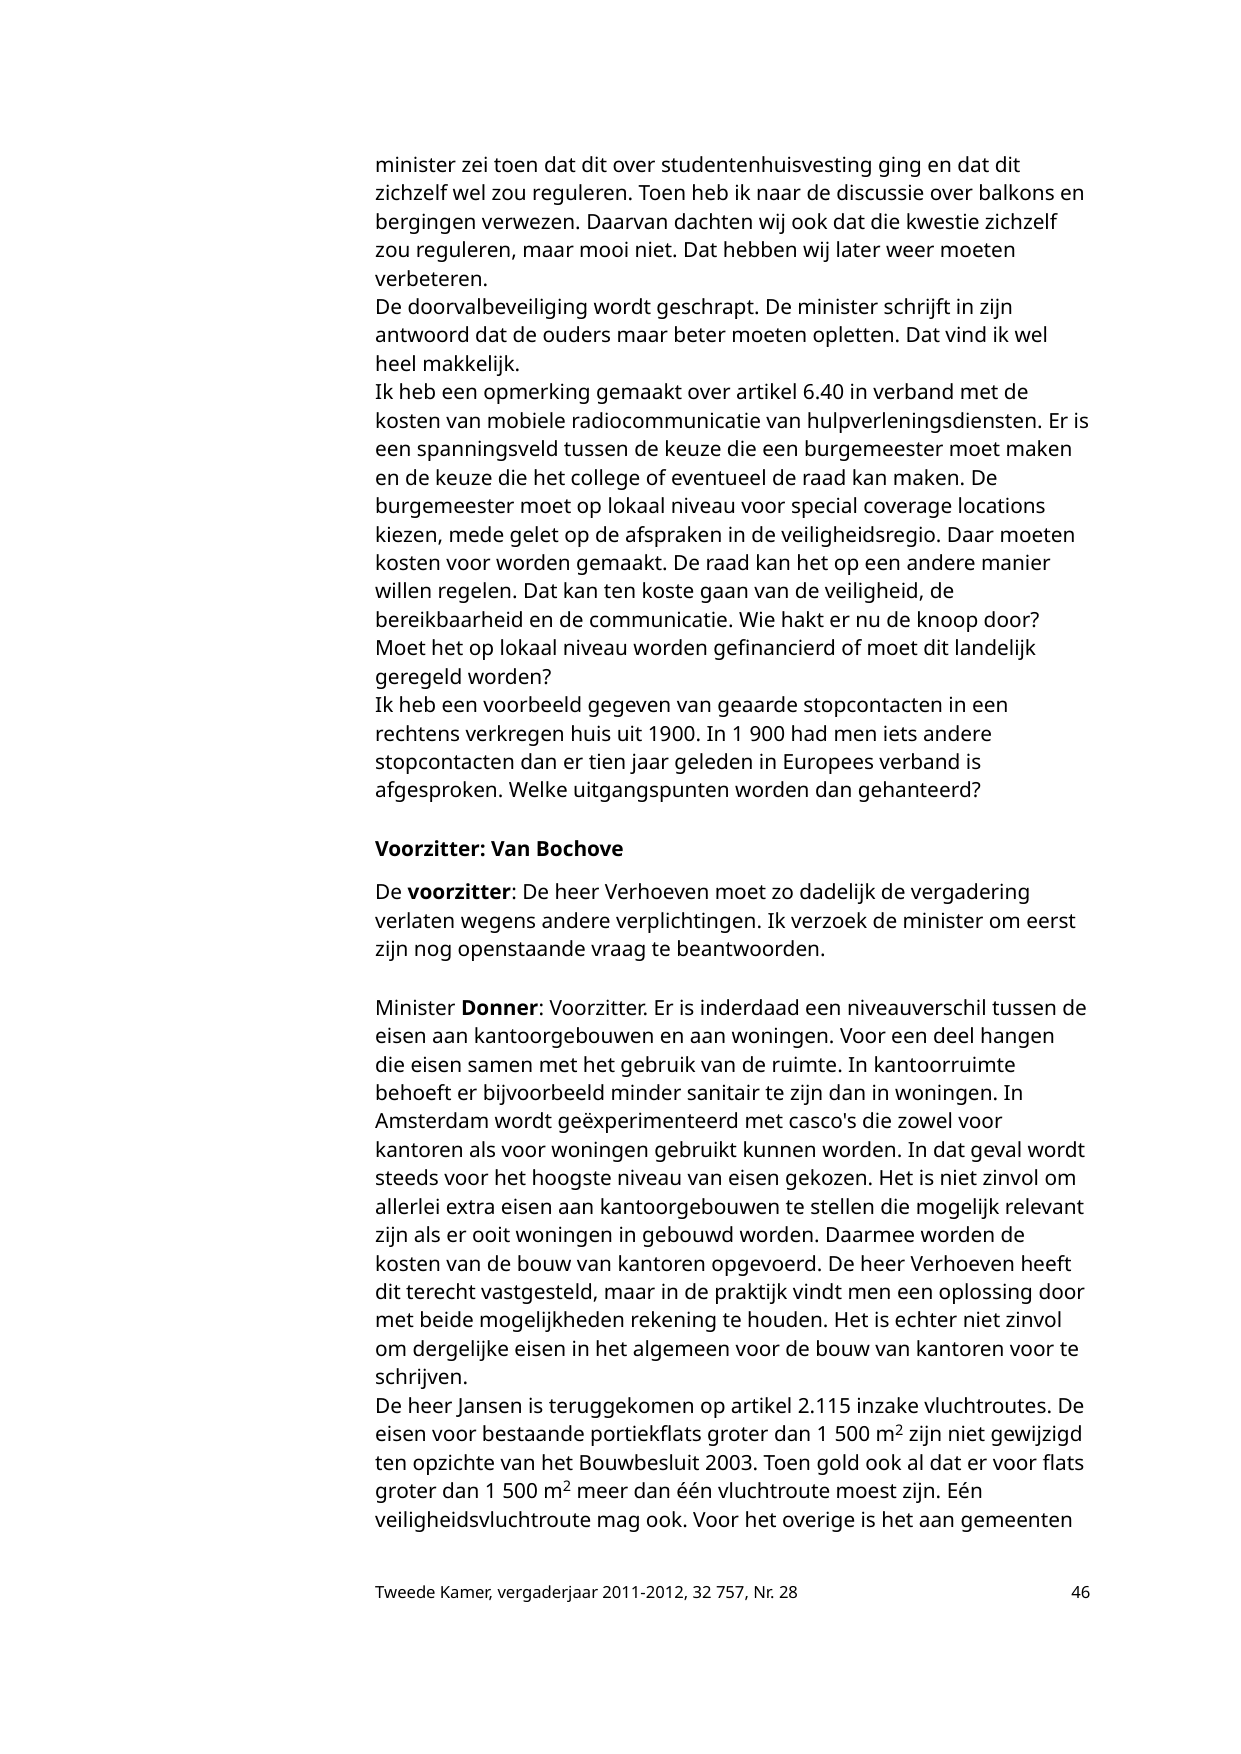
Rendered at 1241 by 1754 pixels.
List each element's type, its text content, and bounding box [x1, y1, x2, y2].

text minister zei toen dat dit over studentenhuisvesting ging en dat dit zichzelf wel zou reguleren. Toen heb ik naar de discussie over balkons en bergingen verwezen. Daarvan dachten wij ook dat die kwestie zichzelf zou reguleren, maar mooi niet. Dat hebben wij later weer moeten verbeteren. [375, 150, 1090, 292]
text Minister Donner: Voorzitter. Er is inderdaad een niveauverschil tussen de eisen aan kantoorgebouwen en aan woningen. Voor een deel hangen die eisen samen met het gebruik van de ruimte. In kantoorruimte behoeft er bijvoorbeeld minder sanitair te zijn dan in woningen. In Amsterdam wordt geëxperimenteerd met casco's die zowel voor kantoren als voor woningen gebruikt kunnen worden. In dat geval wordt steeds voor het hoogste niveau van eisen gekozen. Het is niet zinvol om allerlei extra eisen aan kantoorgebouwen te stellen die mogelijk relevant zijn als er ooit woningen in gebouwd worden. Daarmee worden de kosten van de bouw van kantoren opgevoerd. De heer Verhoeven heeft dit terecht vastgesteld, maar in de praktijk vindt men een oplossing door met beide mogelijkheden rekening te houden. Het is echter niet zinvol om dergelijke eisen in het algemeen voor de bouw van kantoren voor te schrijven. [375, 993, 1090, 1391]
text De doorvalbeveiliging wordt geschrapt. De minister schrijft in zijn antwoord dat de ouders maar beter moeten opletten. Dat vind ik wel heel makkelijk. [375, 292, 1090, 377]
text Ik heb een voorbeeld gegeven van geaarde stopcontacten in een rechtens verkregen huis uit 1900. In 1 900 had men iets andere stopcontacten dan er tien jaar geleden in Europees verband is afgesproken. Welke uitgangspunten worden dan gehanteerd? [375, 690, 1090, 804]
text Voorzitter: Van Bochove [375, 834, 1090, 862]
text Ik heb een opmerking gemaakt over artikel 6.40 in verband met de kosten van mobiele radiocommunicatie van hulpverleningsdiensten. Er is een spanningsveld tussen de keuze die een burgemeester moet maken en de keuze die het college of eventueel de raad kan maken. De burgemeester moet op lokaal niveau voor special coverage locations kiezen, mede gelet op de afspraken in de veiligheidsregio. Daar moeten kosten voor worden gemaakt. De raad kan het op een andere manier willen regelen. Dat kan ten koste gaan van de veiligheid, de bereikbaarheid en de communicatie. Wie hakt er nu de knoop door? Moet het op lokaal niveau worden gefinancierd of moet dit landelijk geregeld worden? [375, 377, 1090, 690]
text De heer Jansen is teruggekomen op artikel 2.115 inzake vluchtroutes. De eisen voor bestaande portiekflats groter dan 1 500 m2 zijn niet gewijzigd ten opzichte van het Bouwbesluit 2003. Toen gold ook al dat er voor flats groter dan 1 500 m2 meer dan één vluchtroute moest zijn. Eén veiligheidsvluchtroute mag ook. Voor het overige is het aan gemeenten [375, 1391, 1090, 1533]
text De voorzitter: De heer Verhoeven moet zo dadelijk de vergadering verlaten wegens andere verplichtingen. Ik verzoek de minister om eerst zijn nog openstaande vraag te beantwoorden. [375, 877, 1090, 963]
